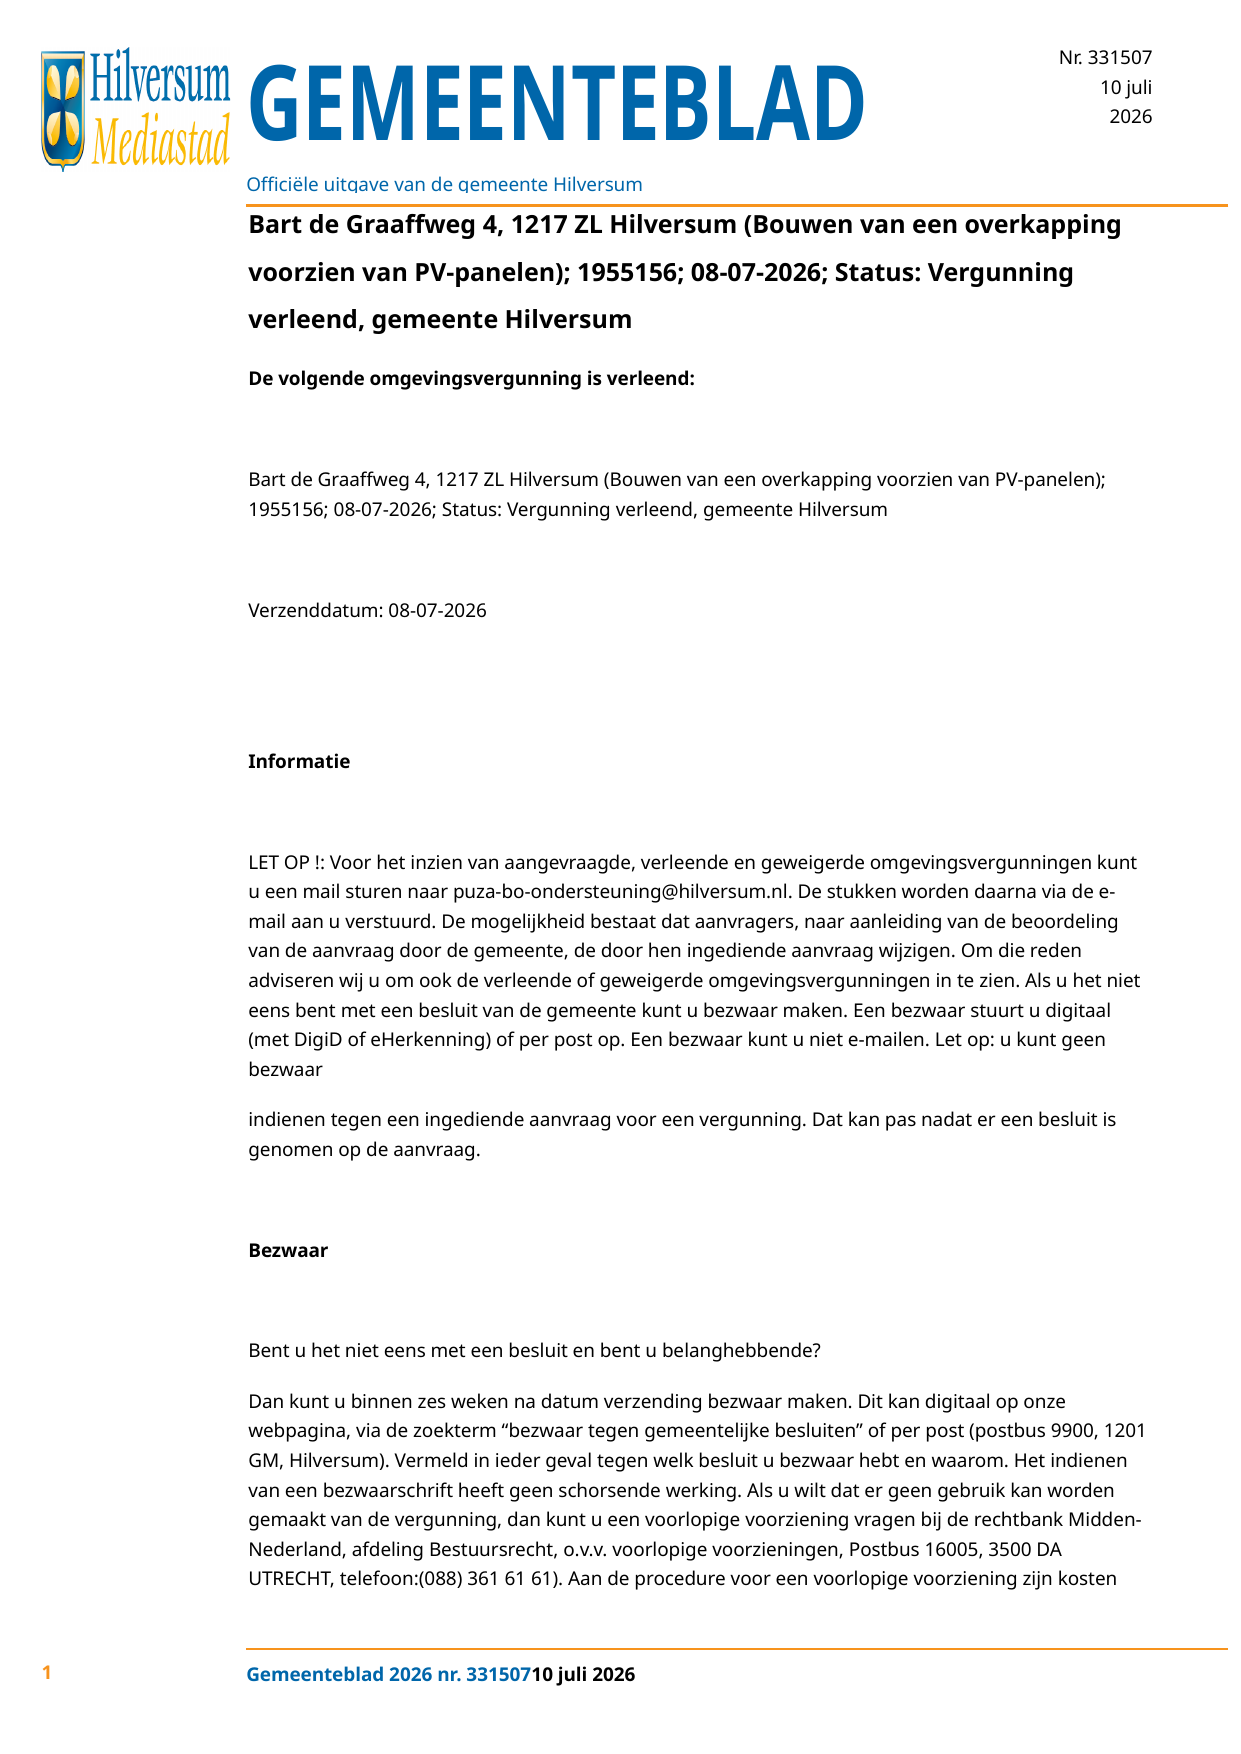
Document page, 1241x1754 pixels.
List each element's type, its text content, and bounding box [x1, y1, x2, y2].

picture [41, 47, 231, 172]
text indienen tegen een ingediende aanvraag voor een vergunning. Dat kan pas nadat er een besluit is genomen op de aanvraag. [248, 1106, 1152, 1162]
text Bart de Graaffweg 4, 1217 ZL Hilversum (Bouwen van een overkapping voorzien van PV-panelen); 1955156; 08-07-2026; Status: Vergunning verleend, gemeente Hilversum [248, 466, 1152, 522]
text De volgende omgevingsvergunning is verleend: [248, 366, 1152, 391]
text Bent u het niet eens met een besluit en bent u belanghebbende? [248, 1338, 1152, 1363]
text Informatie [248, 748, 1152, 774]
text Verzenddatum: 08-07-2026 [248, 597, 1152, 622]
text Dan kunt u binnen zes weken na datum verzending bezwaar maken. Dit kan digitaal op onze webpagina, via de zoekterm “bezwaar tegen gemeentelijke besluiten” of per post (postbus 9900, 1201 GM, Hilversum). Vermeld in ieder geval tegen welk besluit u bezwaar hebt en waarom. Het indienen van een bezwaarschrift heeft geen schorsende werking. Als u wilt dat er geen gebruik kan worden gemaakt van de vergunning, dan kunt u een voorlopige voorziening vragen bij de rechtbank Midden-Nederland, afdeling Bestuursrecht, o.v.v. voorlopige voorzieningen, Postbus 16005, 3500 DA UTRECHT, telefoon:(088) 361 61 61). Aan de procedure voor een voorlopige voorziening zijn kosten [248, 1388, 1152, 1591]
text Bezwaar [248, 1237, 1152, 1262]
text Bart de Graaffweg 4, 1217 ZL Hilversum (Bouwen van een overkapping voorzien van PV-panelen); 1955156; 08-07-2026; Status: Vergunning verleend, gemeente Hilversum [248, 207, 1152, 336]
text LET OP !: Voor het inzien van aangevraagde, verleende en geweigerde omgevingsvergunningen kunt u een mail sturen naar puza-bo-ondersteuning@hilversum.nl. De stukken worden daarna via de e-mail aan u verstuurd. De mogelijkheid bestaat dat aanvragers, naar aanleiding van de beoordeling van de aanvraag door de gemeente, de door hen ingediende aanvraag wijzigen. Om die reden adviseren wij u om ook de verleende of geweigerde omgevingsvergunningen in te zien. Als u het niet eens bent met een besluit van de gemeente kunt u bezwaar maken. Een bezwaar stuurt u digitaal (met DigiD of eHerkenning) of per post op. Een bezwaar kunt u niet e-mailen. Let op: u kunt geen bezwaar [248, 849, 1152, 1082]
